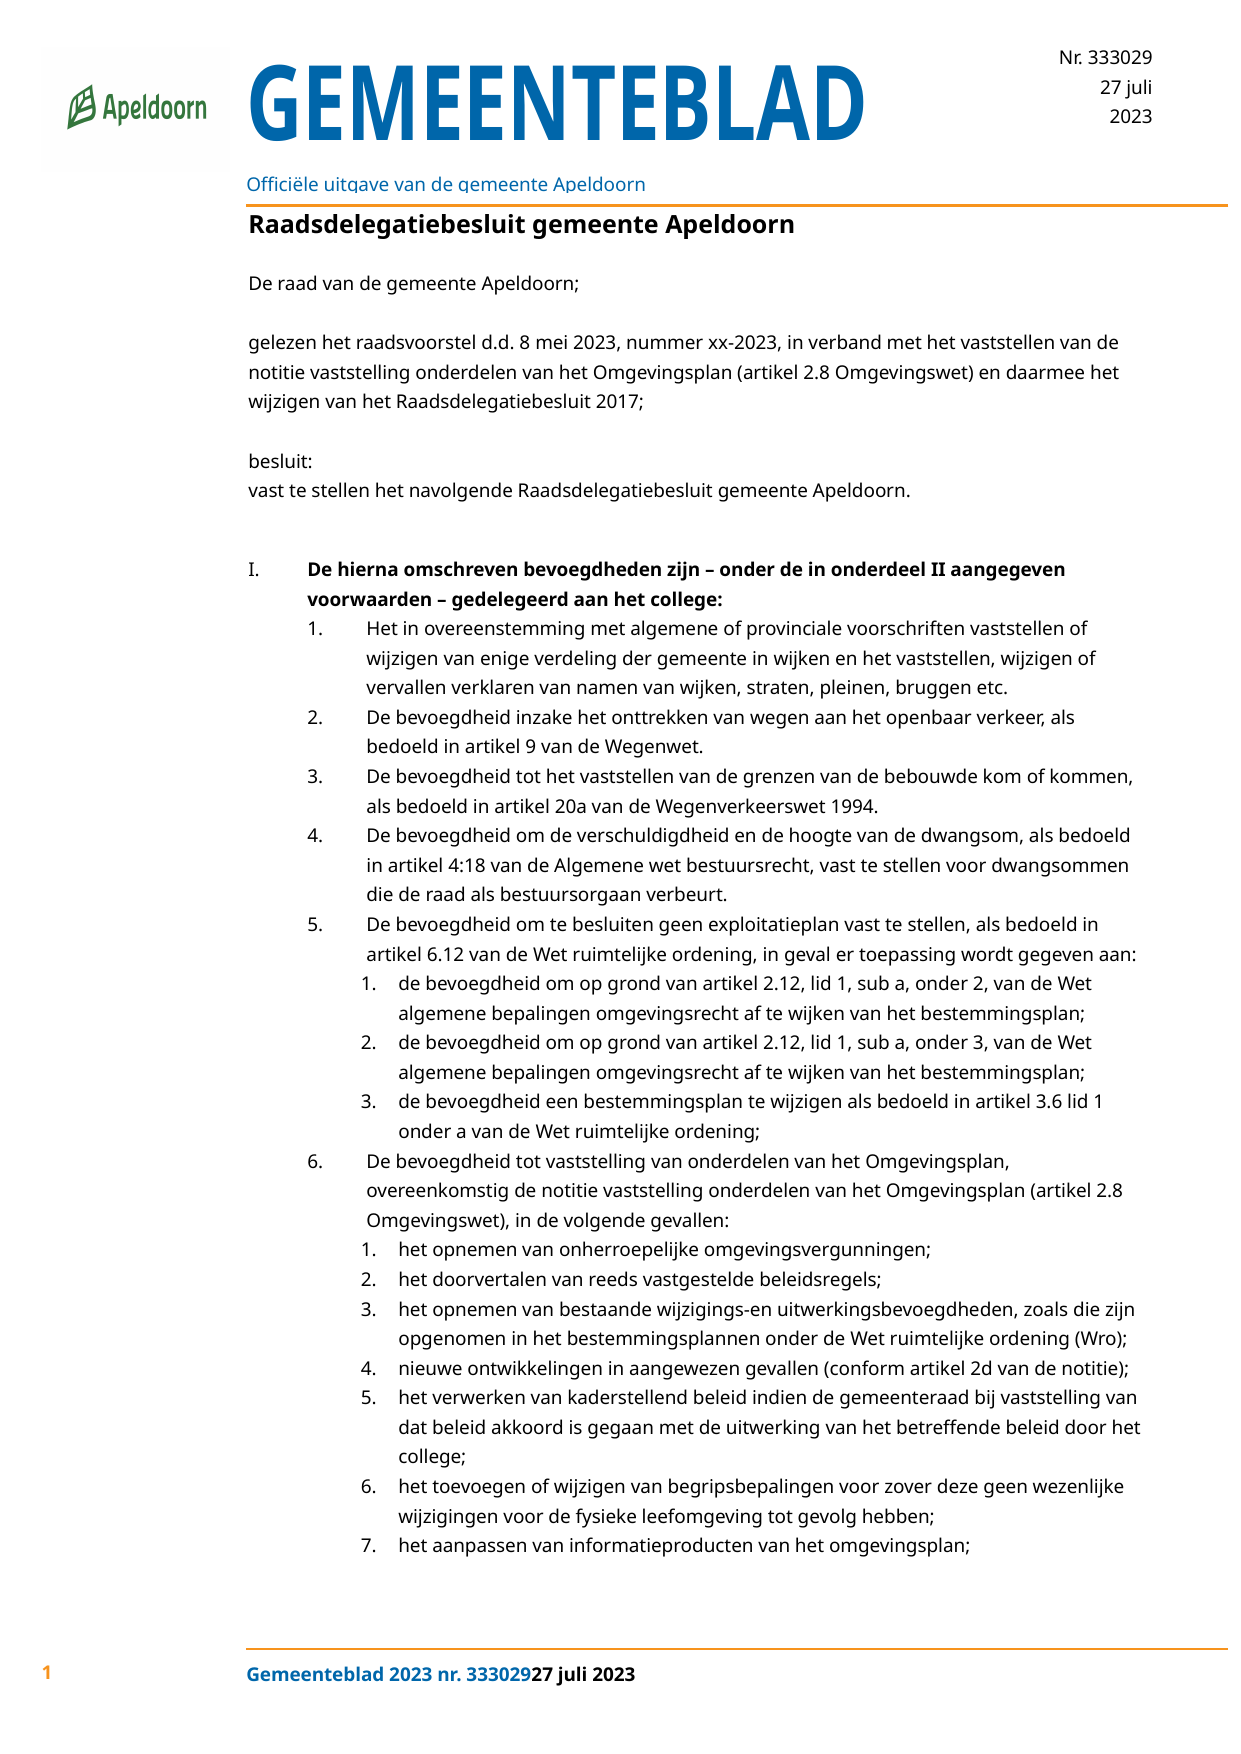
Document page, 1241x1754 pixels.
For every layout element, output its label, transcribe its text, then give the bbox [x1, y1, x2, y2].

list de bevoegdheid een bestemmingsplan te wijzigen als bedoeld in artikel 3.6 lid 1 onder a van de Wet ruimtelijke ordening; [361, 1089, 1152, 1144]
text besluit: [248, 448, 1152, 473]
list het toevoegen of wijzigen van begripsbepalingen voor zover deze geen wezenlijke wijzigingen voor de fysieke leefomgeving tot gevolg hebben; [361, 1473, 1152, 1529]
text gelezen het raadsvoorstel d.d. 8 mei 2023, nummer xx-2023, in verband met het vaststellen van de [248, 329, 1152, 355]
text Raadsdelegatiebesluit gemeente Apeldoorn [248, 207, 1152, 241]
picture [41, 47, 231, 172]
list het verwerken van kaderstellend beleid indien de gemeenteraad bij vaststelling van dat beleid akkoord is gegaan met de uitwerking van het betreffende beleid door het college; [361, 1384, 1152, 1469]
text vast te stellen het navolgende Raadsdelegatiebesluit gemeente Apeldoorn. [248, 477, 1152, 503]
text notitie vaststelling onderdelen van het Omgevingsplan (artikel 2.8 Omgevingswet) en daarmee het wijzigen van het Raadsdelegatiebesluit 2017; [248, 359, 1152, 414]
list het opnemen van onherroepelijke omgevingsvergunningen; [361, 1237, 1152, 1262]
list het aanpassen van informatieproducten van het omgevingsplan; [361, 1532, 1152, 1558]
list de bevoegdheid om op grond van artikel 2.12, lid 1, sub a, onder 2, van de Wet algemene bepalingen omgevingsrecht af te wijken van het bestemmingsplan; [361, 970, 1152, 1026]
list de bevoegdheid om op grond van artikel 2.12, lid 1, sub a, onder 3, van de Wet algemene bepalingen omgevingsrecht af te wijken van het bestemmingsplan; [361, 1029, 1152, 1085]
text De raad van de gemeente Apeldoorn; [248, 270, 1152, 296]
list De bevoegdheid tot het vaststellen van de grenzen van de bebouwde kom of kommen, als bedoeld in artikel 20a van de Wegenverkeerswet 1994. [307, 763, 1152, 819]
list De bevoegdheid om te besluiten geen exploitatieplan vast te stellen, als bedoeld in artikel 6.12 van de Wet ruimtelijke ordening, in geval er toepassing wordt gegeven aan: [307, 911, 1152, 967]
list De bevoegdheid inzake het onttrekken van wegen aan het openbaar verkeer, als bedoeld in artikel 9 van de Wegenwet. [307, 704, 1152, 759]
list De bevoegdheid tot vaststelling van onderdelen van het Omgevingsplan, overeenkomstig de notitie vaststelling onderdelen van het Omgevingsplan (artikel 2.8 Omgevingswet), in de volgende gevallen: [307, 1148, 1152, 1233]
list het opnemen van bestaande wijzigings-en uitwerkingsbevoegdheden, zoals die zijn opgenomen in het bestemmingsplannen onder de Wet ruimtelijke ordening (Wro); [361, 1296, 1152, 1351]
list het doorvertalen van reeds vastgestelde beleidsregels; [361, 1266, 1152, 1292]
list nieuwe ontwikkelingen in aangewezen gevallen (conform artikel 2d van de notitie); [361, 1355, 1152, 1381]
list De bevoegdheid om de verschuldigdheid en de hoogte van de dwangsom, als bedoeld in artikel 4:18 van de Algemene wet bestuursrecht, vast te stellen voor dwangsommen die de raad als bestuursorgaan verbeurt. [307, 822, 1152, 907]
list Het in overeenstemming met algemene of provinciale voorschriften vaststellen of wijzigen van enige verdeling der gemeente in wijken en het vaststellen, wijzigen of vervallen verklaren van namen van wijken, straten, pleinen, bruggen etc. [307, 615, 1152, 700]
list De hierna omschreven bevoegdheden zijn – onder de in onderdeel II aangegeven voorwaarden – gedelegeerd aan het college: [248, 556, 1152, 612]
